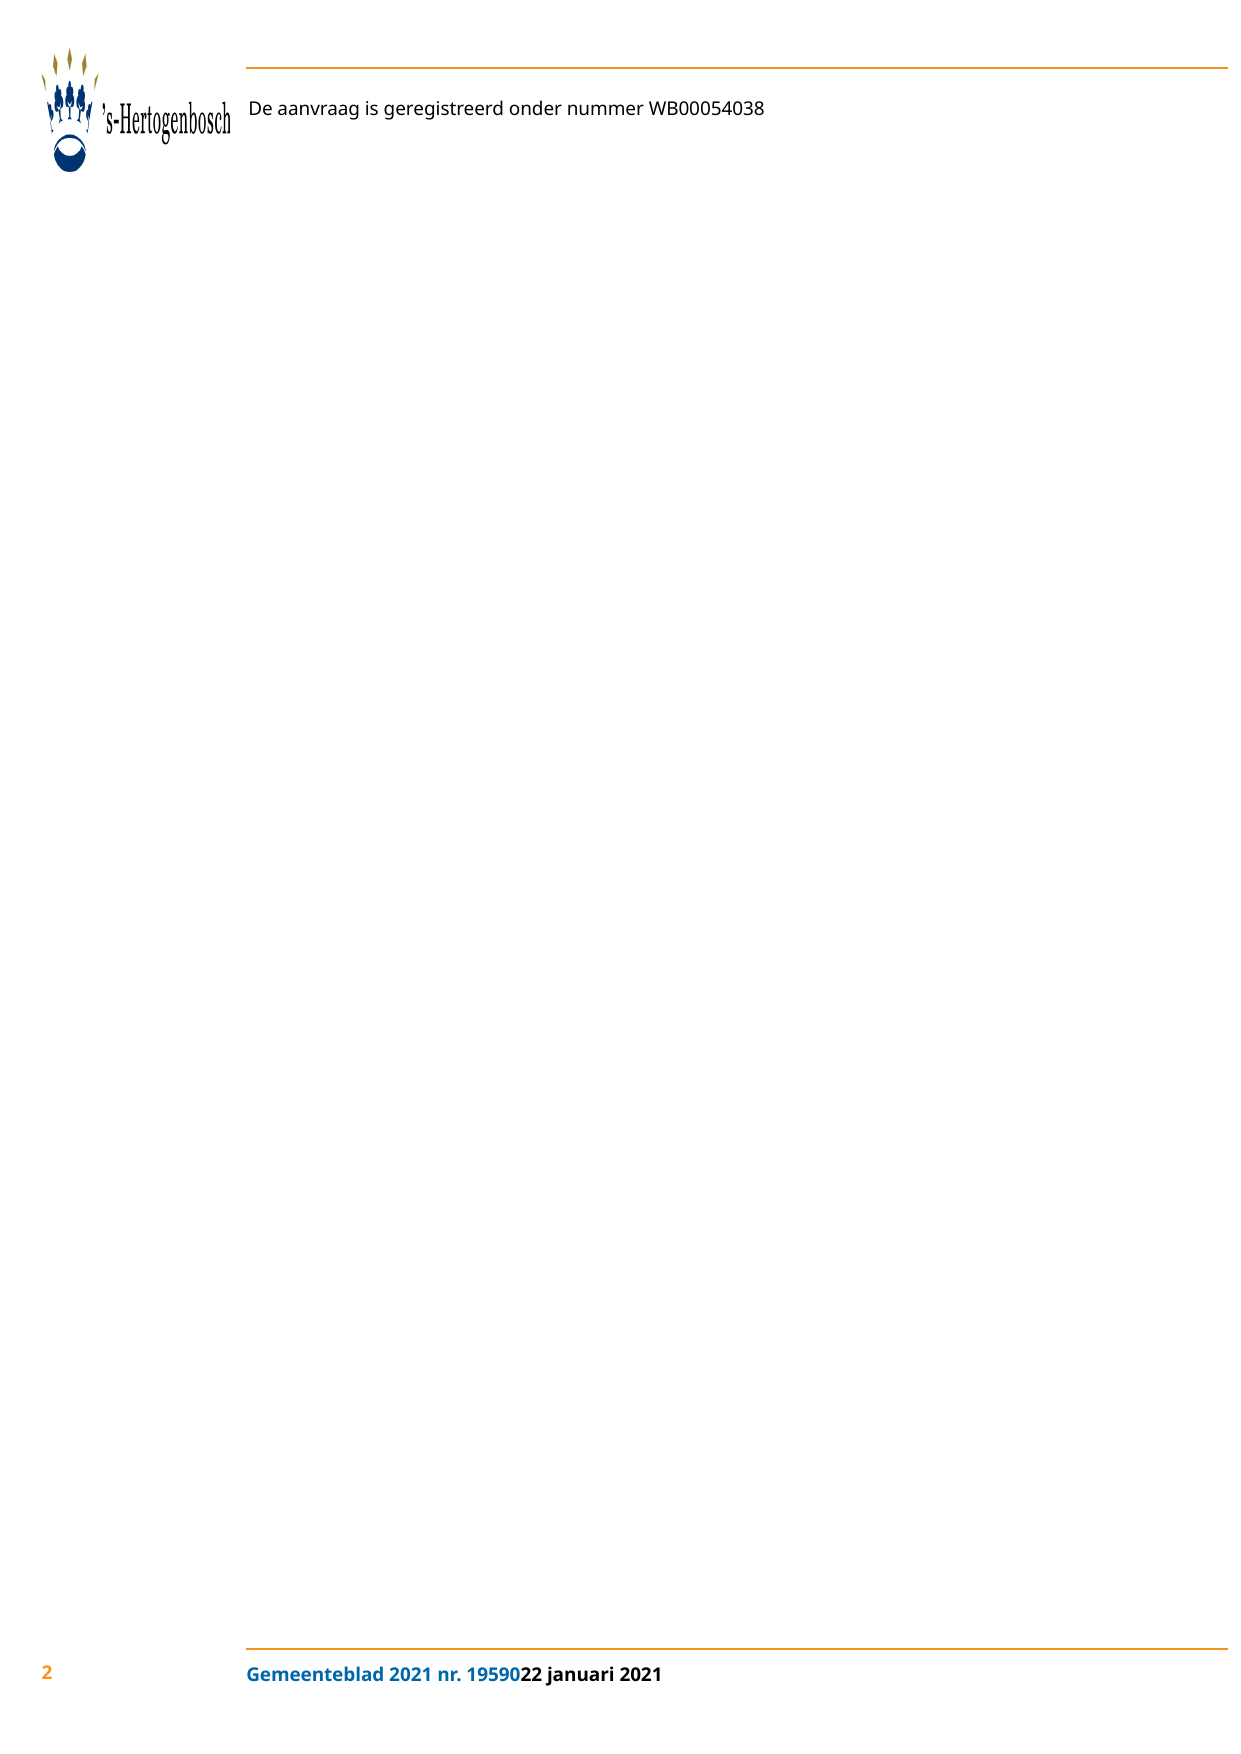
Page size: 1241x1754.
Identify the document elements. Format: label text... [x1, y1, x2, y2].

text De aanvraag is geregistreerd onder nummer WB00054038 [248, 95, 1152, 121]
picture [41, 47, 231, 172]
